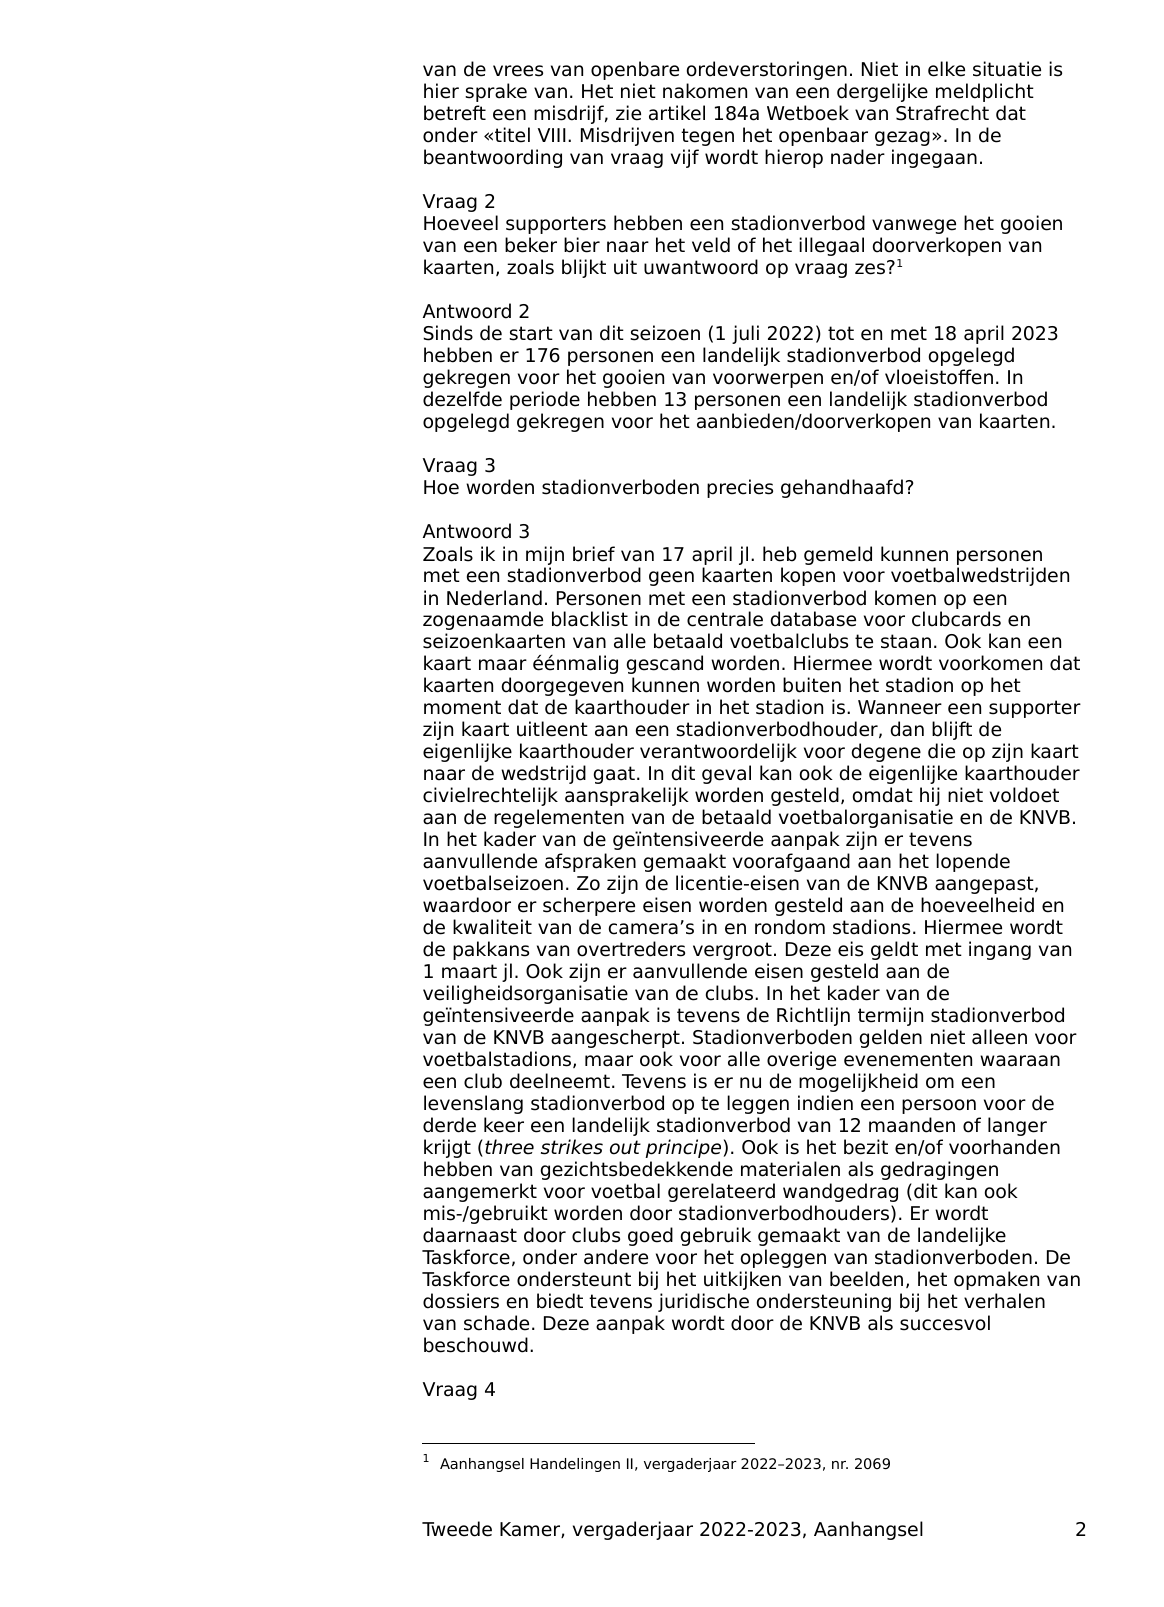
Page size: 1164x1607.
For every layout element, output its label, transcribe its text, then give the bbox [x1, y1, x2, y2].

text Vraag 2 [422, 191, 1087, 213]
text Hoeveel supporters hebben een stadionverbod vanwege het gooien van een beker bier naar het veld of het illegaal doorverkopen van kaarten, zoals blijkt uit uwantwoord op vraag zes? [422, 213, 1087, 279]
text Sinds de start van dit seizoen (1 juli 2022) tot en met 18 april 2023 hebben er 176 personen een landelijk stadionverbod opgelegd gekregen voor het gooien van voorwerpen en/of vloeistoffen. In dezelfde periode hebben 13 personen een landelijk stadionverbod opgelegd gekregen voor het aanbieden/doorverkopen van kaarten. [422, 323, 1087, 433]
text Zoals ik in mijn brief van 17 april jl. heb gemeld kunnen personen met een stadionverbod geen kaarten kopen voor voetbalwedstrijden in Nederland. Personen met een stadionverbod komen op een zogenaamde blacklist in de centrale database voor clubcards en seizoenkaarten van alle betaald voetbalclubs te staan. Ook kan een kaart maar éénmalig gescand worden. Hiermee wordt voorkomen dat kaarten doorgegeven kunnen worden buiten het stadion op het moment dat de kaarthouder in het stadion is. Wanneer een supporter zijn kaart uitleent aan een stadionverbodhouder, dan blijft de eigenlijke kaarthouder verantwoordelijk voor degene die op zijn kaart naar de wedstrijd gaat. In dit geval kan ook de eigenlijke kaarthouder civielrechtelijk aansprakelijk worden gesteld, omdat hij niet voldoet aan de regelementen van de betaald voetbalorganisatie en de KNVB. [422, 543, 1087, 829]
text In het kader van de geïntensiveerde aanpak zijn er tevens aanvullende afspraken gemaakt voorafgaand aan het lopende voetbalseizoen. Zo zijn de licentie-eisen van de KNVB aangepast, waardoor er scherpere eisen worden gesteld aan de hoeveelheid en de kwaliteit van de camera’s in en rondom stadions. Hiermee wordt de pakkans van overtreders vergroot. Deze eis geldt met ingang van 1 maart jl. Ook zijn er aanvullende eisen gesteld aan de veiligheidsorganisatie van de clubs. In het kader van de geïntensiveerde aanpak is tevens de Richtlijn termijn stadionverbod van de KNVB aangescherpt. Stadionverboden gelden niet alleen voor voetbalstadions, maar ook voor alle overige evenementen waaraan een club deelneemt. Tevens is er nu de mogelijkheid om een levenslang stadionverbod op te leggen indien een persoon voor de derde keer een landelijk stadionverbod van 12 maanden of langer krijgt (three strikes out principe). Ook is het bezit en/of voorhanden hebben van gezichtsbedekkende materialen als gedragingen aangemerkt voor voetbal gerelateerd wandgedrag (dit kan ook mis-/gebruikt worden door stadionverbodhouders). Er wordt daarnaast door clubs goed gebruik gemaakt van de landelijke Taskforce, onder andere voor het opleggen van stadionverboden. De Taskforce ondersteunt bij het uitkijken van beelden, het opmaken van dossiers en biedt tevens juridische ondersteuning bij het verhalen van schade. Deze aanpak wordt door de KNVB als succesvol beschouwd. [422, 829, 1087, 1357]
text Vraag 3 [422, 455, 1087, 477]
text Vraag 4 [422, 1379, 1087, 1401]
text Aanhangsel Handelingen II, vergaderjaar 2022–2023, nr. 2069 [422, 1452, 1087, 1474]
text van de vrees van openbare ordeverstoringen. Niet in elke situatie is hier sprake van. Het niet nakomen van een dergelijke meldplicht betreft een misdrijf, zie artikel 184a Wetboek van Strafrecht dat onder «titel VIII. Misdrijven tegen het openbaar gezag». In de beantwoording van vraag vijf wordt hierop nader ingegaan. [422, 59, 1087, 169]
text Antwoord 2 [422, 301, 1087, 323]
text Antwoord 3 [422, 521, 1087, 543]
text Hoe worden stadionverboden precies gehandhaafd? [422, 477, 1087, 499]
